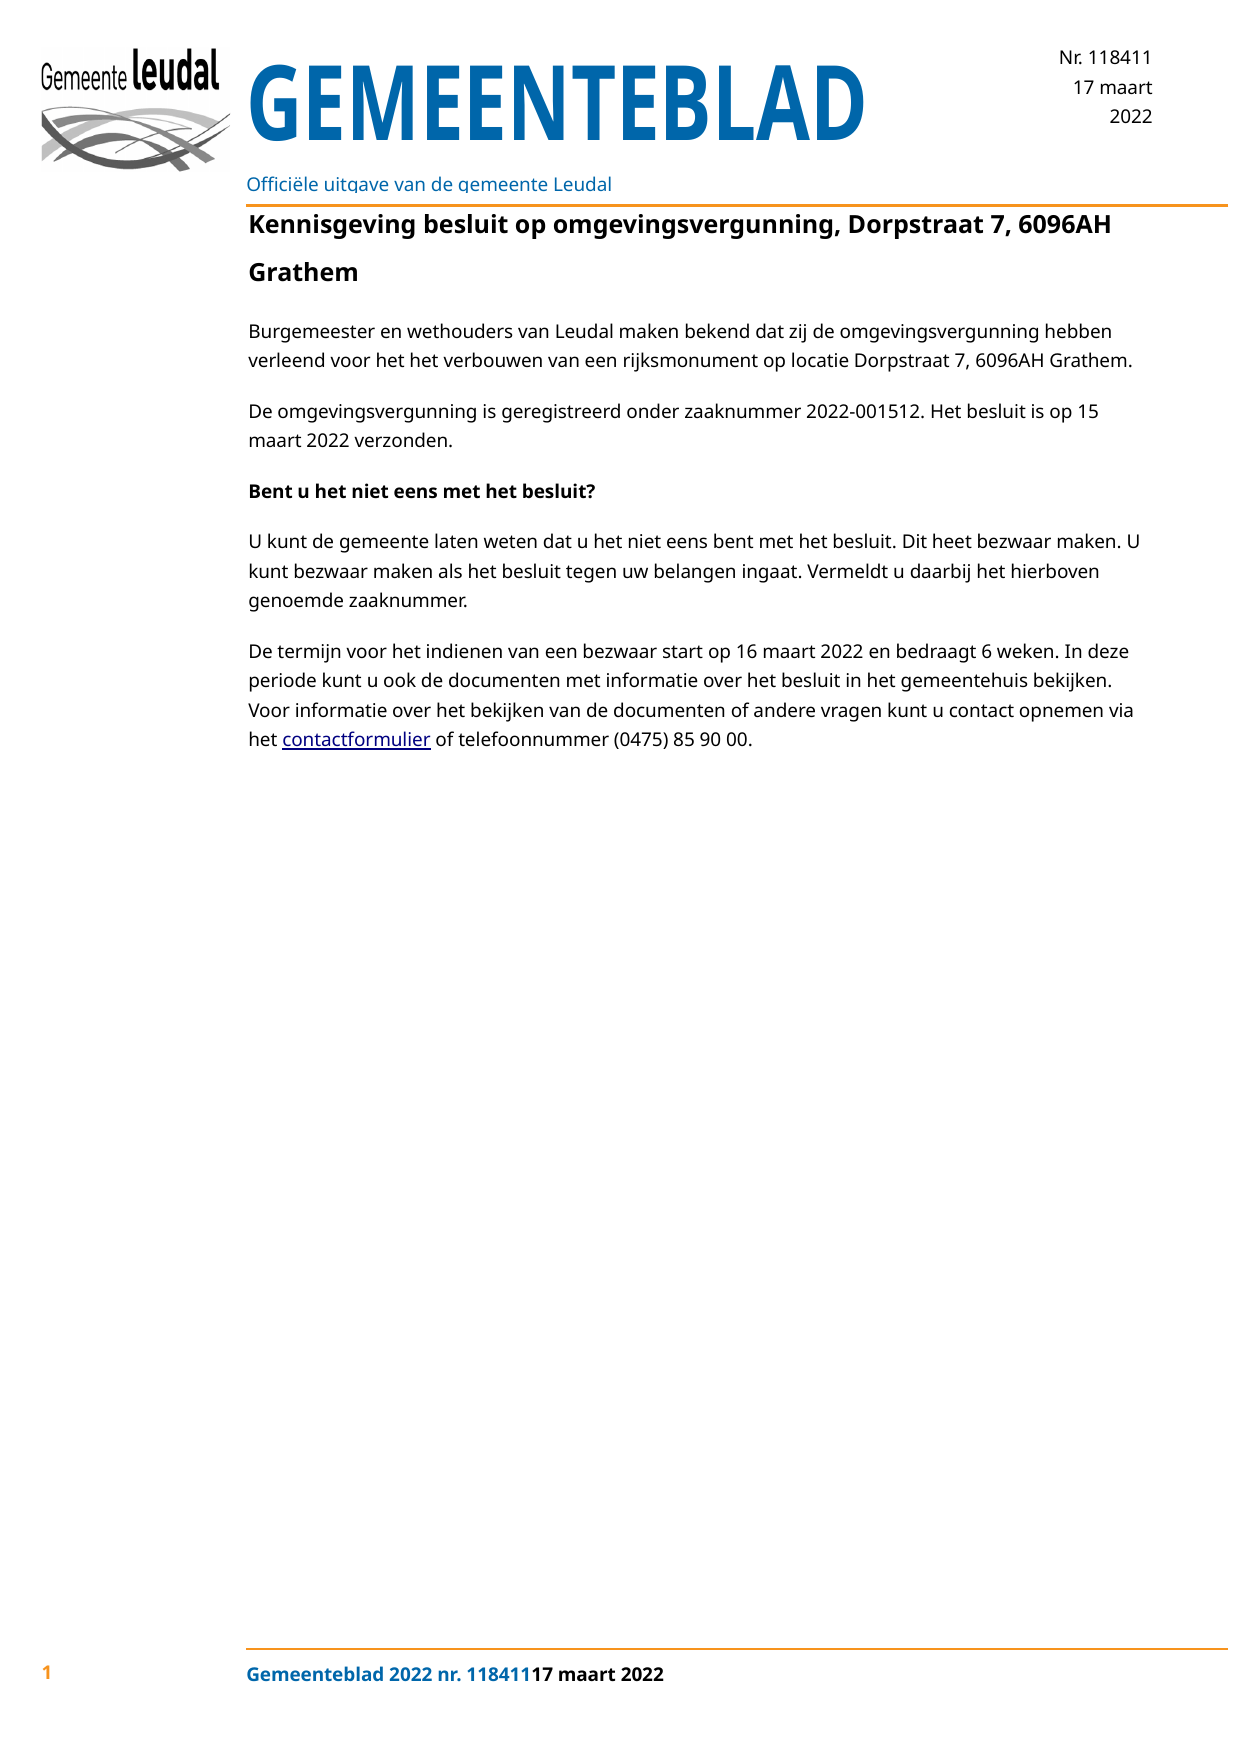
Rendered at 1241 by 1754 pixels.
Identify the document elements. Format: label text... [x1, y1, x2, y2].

text Burgemeester en wethouders van Leudal maken bekend dat zij de omgevingsvergunning hebben verleend voor het het verbouwen van een rijksmonument op locatie Dorpstraat 7, 6096AH Grathem. [248, 318, 1152, 373]
text Kennisgeving besluit op omgevingsvergunning, Dorpstraat 7, 6096AH Grathem [248, 207, 1152, 288]
text U kunt de gemeente laten weten dat u het niet eens bent met het besluit. Dit heet bezwaar maken. U kunt bezwaar maken als het besluit tegen uw belangen ingaat. Vermeldt u daarbij het hierboven genoemde zaaknummer. [248, 528, 1152, 613]
text De omgevingsvergunning is geregistreerd onder zaaknummer 2022-001512. Het besluit is op 15 maart 2022 verzonden. [248, 398, 1152, 453]
picture [41, 47, 231, 172]
text Bent u het niet eens met het besluit? [248, 478, 1152, 504]
text De termijn voor het indienen van een bezwaar start op 16 maart 2022 en bedraagt 6 weken. In deze periode kunt u ook de documenten met informatie over het besluit in het gemeentehuis bekijken. Voor informatie over het bekijken van de documenten of andere vragen kunt u contact opnemen via het contactformulier of telefoonnummer (0475) 85 90 00. [248, 638, 1152, 752]
